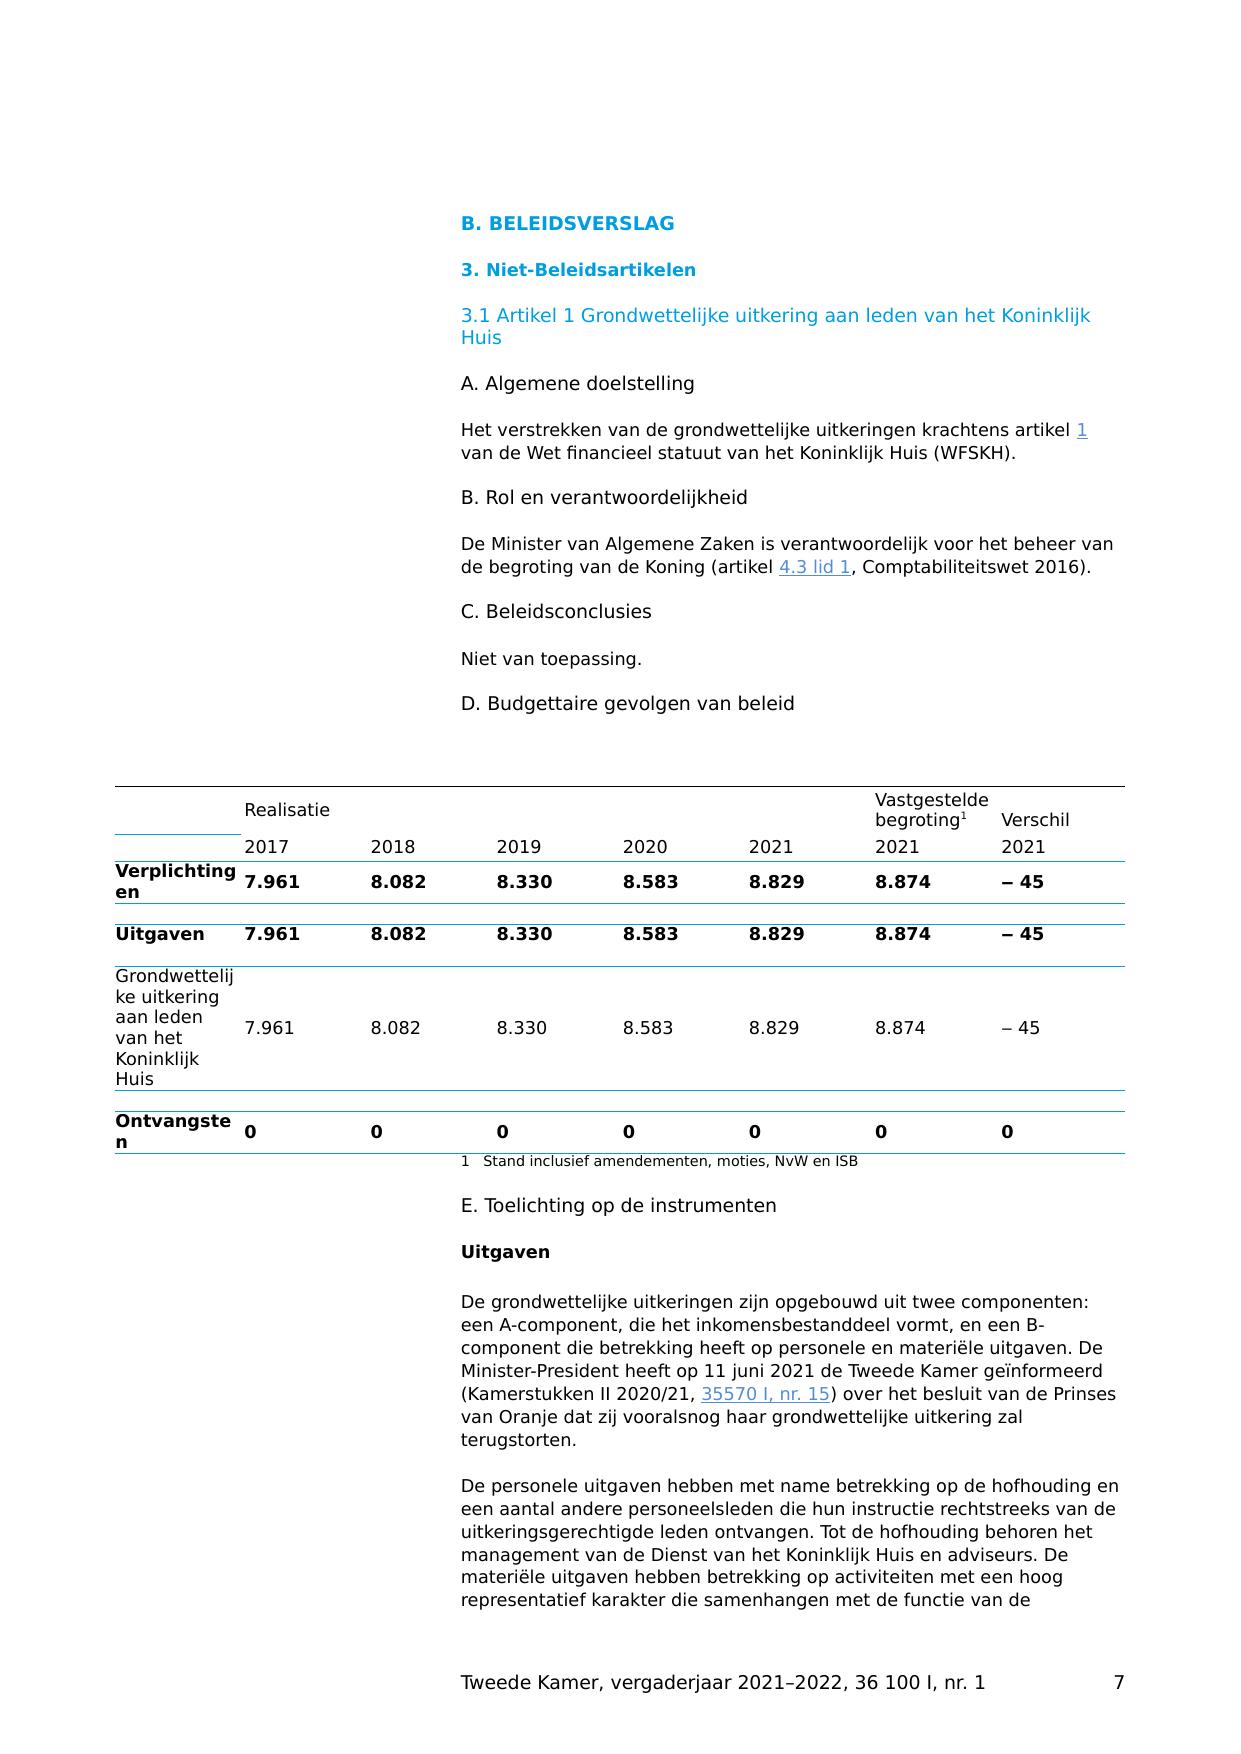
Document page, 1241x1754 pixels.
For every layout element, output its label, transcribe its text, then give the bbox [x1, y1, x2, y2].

table_cell 0 [872, 1112, 998, 1153]
table_cell 8.082 [368, 925, 493, 945]
title B. Rol en verantwoordelijkheid [461, 487, 1125, 509]
table_cell 0 [620, 1112, 746, 1153]
table_cell [872, 1091, 998, 1111]
table_cell ‒ 45 [998, 862, 1125, 903]
table_cell ‒ 45 [998, 925, 1125, 945]
table_cell 2021 [872, 834, 998, 861]
title E. Toelichting op de instrumenten [461, 1195, 1125, 1217]
table_cell 2021 [998, 834, 1125, 861]
table_cell 8.874 [872, 862, 998, 903]
table_cell 7.961 [241, 967, 367, 1090]
table_cell 7.961 [241, 925, 367, 945]
table_cell 2017 [241, 834, 367, 861]
table_cell [998, 1091, 1125, 1111]
table_cell [746, 1091, 872, 1111]
table_cell 0 [998, 1112, 1125, 1153]
table_cell [872, 945, 998, 966]
title D. Budgettaire gevolgen van beleid [461, 693, 1125, 715]
text Uitgaven [461, 1241, 1125, 1263]
table_cell 2019 [494, 834, 620, 861]
table_cell 8.583 [620, 967, 746, 1090]
table_cell Verplichtingen [115, 862, 241, 903]
table_cell [494, 904, 620, 924]
table_cell 8.874 [872, 925, 998, 945]
table_cell 8.082 [368, 967, 493, 1090]
table_cell Ontvangsten [115, 1112, 241, 1153]
table_cell 8.330 [494, 967, 620, 1090]
table_cell 0 [368, 1112, 493, 1153]
table_cell 7.961 [241, 862, 367, 903]
text Niet van toepassing. [461, 647, 1125, 670]
table_cell Grondwettelijke uitkering aan leden van het Koninklijk Huis [115, 967, 241, 1090]
table_cell [998, 945, 1125, 966]
table_cell [115, 1091, 241, 1111]
table_cell Verschil [998, 787, 1125, 834]
table_cell [115, 787, 241, 834]
table_cell [368, 904, 493, 924]
title 3.1 Artikel 1 Grondwettelijke uitkering aan leden van het Koninklijk Huis [461, 305, 1125, 349]
table_cell 8.583 [620, 862, 746, 903]
table_cell [241, 945, 367, 966]
table_cell 2021 [746, 834, 872, 861]
table_cell [494, 1091, 620, 1111]
table_cell [115, 945, 241, 966]
table_cell [872, 904, 998, 924]
table_header Tabel 1 Budgettaire gevolgen artikel 1 Grondwettelijke uitkering aan leden van het Koninklijk Huis (bedragen x € 1.000) [115, 738, 1125, 786]
table_cell 2020 [620, 834, 746, 861]
table_cell [620, 904, 746, 924]
table_cell [620, 1091, 746, 1111]
text De grondwettelijke uitkeringen zijn opgebouwd uit twee componenten: een A-component, die het inkomensbestanddeel vormt, en een B-component die betrekking heeft op personele en materiële uitgaven. De Minister-President heeft op 11 juni 2021 de Tweede Kamer geïnformeerd (Kamerstukken II 2020/21, 35570 I, nr. 15) over het besluit van de Prinses van Oranje dat zij vooralsnog haar grondwettelijke uitkering zal terugstorten. [461, 1291, 1125, 1451]
table_cell 8.330 [494, 862, 620, 903]
table_cell 8.829 [746, 862, 872, 903]
table_cell Uitgaven [115, 925, 241, 945]
table_cell Realisatie [241, 787, 872, 834]
title B. Beleidsverslag [461, 213, 1125, 235]
table_cell [115, 835, 241, 861]
table_cell [368, 945, 493, 966]
table_cell ‒ 45 [998, 967, 1125, 1090]
table_cell [746, 904, 872, 924]
table_cell [620, 945, 746, 966]
table_cell [241, 1091, 367, 1111]
table_cell 8.829 [746, 967, 872, 1090]
table_cell Vastgestelde begroting1 [872, 787, 998, 834]
table_cell 8.874 [872, 967, 998, 1090]
text De Minister van Algemene Zaken is verantwoordelijk voor het beheer van de begroting van de Koning (artikel 4.3 lid 1, Comptabiliteitswet 2016). [461, 532, 1125, 578]
title 3. Niet-Beleidsartikelen [461, 258, 1125, 281]
table_cell [746, 945, 872, 966]
text De personele uitgaven hebben met name betrekking op de hofhouding en een aantal andere personeelsleden die hun instructie rechtstreeks van de uitkeringsgerechtigde leden ontvangen. Tot de hofhouding behoren het management van de Dienst van het Koninklijk Huis en adviseurs. De materiële uitgaven hebben betrekking op activiteiten met een hoog representatief karakter die samenhangen met de functie van de [461, 1474, 1125, 1611]
text Het verstrekken van de grondwettelijke uitkeringen krachtens artikel 1 van de Wet financieel statuut van het Koninklijk Huis (WFSKH). [461, 418, 1125, 464]
table_cell 8.583 [620, 925, 746, 945]
table_cell [368, 1091, 493, 1111]
title C. Beleidsconclusies [461, 601, 1125, 623]
table_cell [494, 945, 620, 966]
table_cell 8.330 [494, 925, 620, 945]
table_cell 0 [746, 1112, 872, 1153]
table_cell 0 [494, 1112, 620, 1153]
table_cell 8.082 [368, 862, 493, 903]
table_cell 8.829 [746, 925, 872, 945]
table_cell [115, 904, 241, 924]
table_cell 2018 [368, 834, 493, 861]
table_cell [998, 904, 1125, 924]
table_cell 0 [241, 1112, 367, 1153]
list Stand inclusief amendementen, moties, NvW en ISB [461, 1154, 1125, 1170]
title A. Algemene doelstelling [461, 372, 1125, 394]
table_cell [241, 904, 367, 924]
